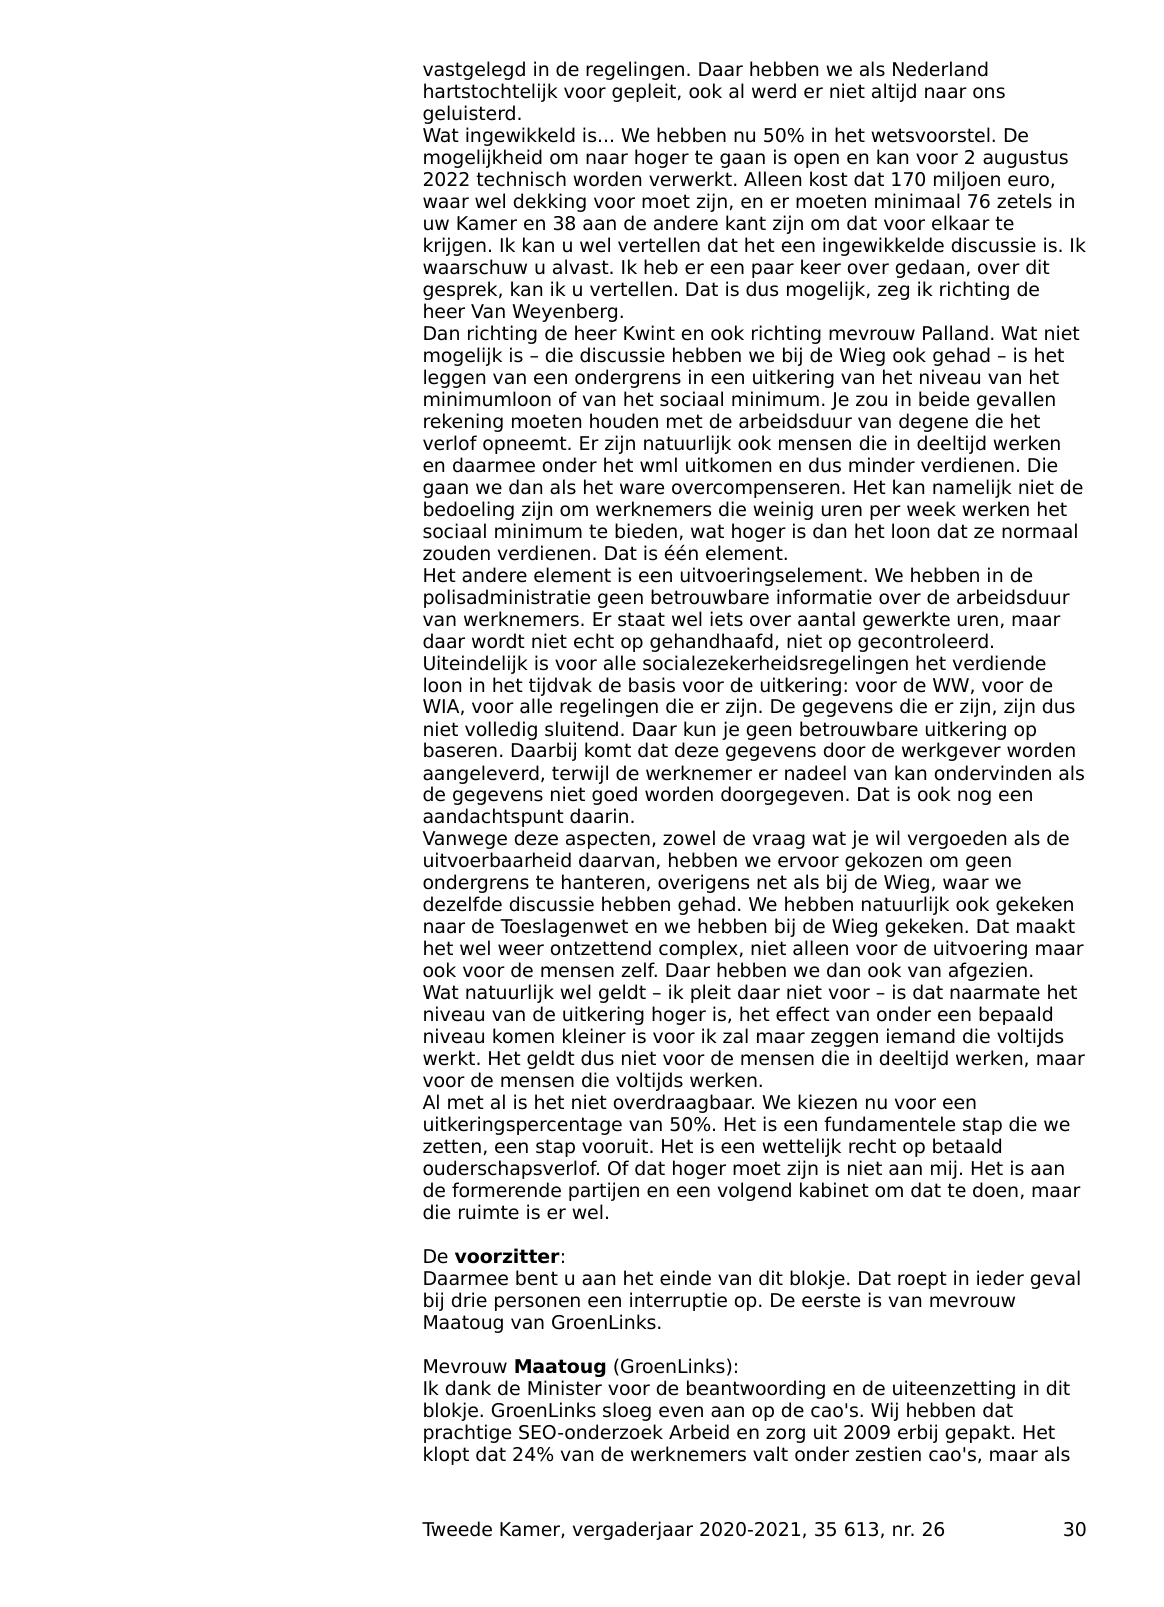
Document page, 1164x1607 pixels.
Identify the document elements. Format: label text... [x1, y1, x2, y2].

text Mevrouw Maatoug (GroenLinks): [422, 1356, 1087, 1378]
text Dan richting de heer Kwint en ook richting mevrouw Palland. Wat niet mogelijk is – die discussie hebben we bij de Wieg ook gehad – is het leggen van een ondergrens in een uitkering van het niveau van het minimumloon of van het sociaal minimum. Je zou in beide gevallen rekening moeten houden met de arbeidsduur van degene die het verlof opneemt. Er zijn natuurlijk ook mensen die in deeltijd werken en daarmee onder het wml uitkomen en dus minder verdienen. Die gaan we dan als het ware overcompenseren. Het kan namelijk niet de bedoeling zijn om werknemers die weinig uren per week werken het sociaal minimum te bieden, wat hoger is dan het loon dat ze normaal zouden verdienen. Dat is één element. [422, 323, 1087, 564]
text Ik dank de Minister voor de beantwoording en de uiteenzetting in dit blokje. GroenLinks sloeg even aan op de cao's. Wij hebben dat prachtige SEO-onderzoek Arbeid en zorg uit 2009 erbij gepakt. Het klopt dat 24% van de werknemers valt onder zestien cao's, maar als [422, 1378, 1087, 1466]
text Wat natuurlijk wel geldt – ik pleit daar niet voor – is dat naarmate het niveau van de uitkering hoger is, het effect van onder een bepaald niveau komen kleiner is voor ik zal maar zeggen iemand die voltijds werkt. Het geldt dus niet voor de mensen die in deeltijd werken, maar voor de mensen die voltijds werken. [422, 982, 1087, 1092]
text De voorzitter: [422, 1246, 1087, 1268]
text Vanwege deze aspecten, zowel de vraag wat je wil vergoeden als de uitvoerbaarheid daarvan, hebben we ervoor gekozen om geen ondergrens te hanteren, overigens net als bij de Wieg, waar we dezelfde discussie hebben gehad. We hebben natuurlijk ook gekeken naar de Toeslagenwet en we hebben bij de Wieg gekeken. Dat maakt het wel weer ontzettend complex, niet alleen voor de uitvoering maar ook voor de mensen zelf. Daar hebben we dan ook van afgezien. [422, 828, 1087, 982]
text vastgelegd in de regelingen. Daar hebben we als Nederland hartstochtelijk voor gepleit, ook al werd er niet altijd naar ons geluisterd. [422, 59, 1087, 125]
text Daarmee bent u aan het einde van dit blokje. Dat roept in ieder geval bij drie personen een interruptie op. De eerste is van mevrouw Maatoug van GroenLinks. [422, 1268, 1087, 1334]
text Al met al is het niet overdraagbaar. We kiezen nu voor een uitkeringspercentage van 50%. Het is een fundamentele stap die we zetten, een stap vooruit. Het is een wettelijk recht op betaald ouderschapsverlof. Of dat hoger moet zijn is niet aan mij. Het is aan de formerende partijen en een volgend kabinet om dat te doen, maar die ruimte is er wel. [422, 1092, 1087, 1224]
text Wat ingewikkeld is... We hebben nu 50% in het wetsvoorstel. De mogelijkheid om naar hoger te gaan is open en kan voor 2 augustus 2022 technisch worden verwerkt. Alleen kost dat 170 miljoen euro, waar wel dekking voor moet zijn, en er moeten minimaal 76 zetels in uw Kamer en 38 aan de andere kant zijn om dat voor elkaar te krijgen. Ik kan u wel vertellen dat het een ingewikkelde discussie is. Ik waarschuw u alvast. Ik heb er een paar keer over gedaan, over dit gesprek, kan ik u vertellen. Dat is dus mogelijk, zeg ik richting de heer Van Weyenberg. [422, 125, 1087, 323]
text Het andere element is een uitvoeringselement. We hebben in de polisadministratie geen betrouwbare informatie over de arbeidsduur van werknemers. Er staat wel iets over aantal gewerkte uren, maar daar wordt niet echt op gehandhaafd, niet op gecontroleerd. Uiteindelijk is voor alle socialezekerheidsregelingen het verdiende loon in het tijdvak de basis voor de uitkering: voor de WW, voor de WIA, voor alle regelingen die er zijn. De gegevens die er zijn, zijn dus niet volledig sluitend. Daar kun je geen betrouwbare uitkering op baseren. Daarbij komt dat deze gegevens door de werkgever worden aangeleverd, terwijl de werknemer er nadeel van kan ondervinden als de gegevens niet goed worden doorgegeven. Dat is ook nog een aandachtspunt daarin. [422, 564, 1087, 828]
